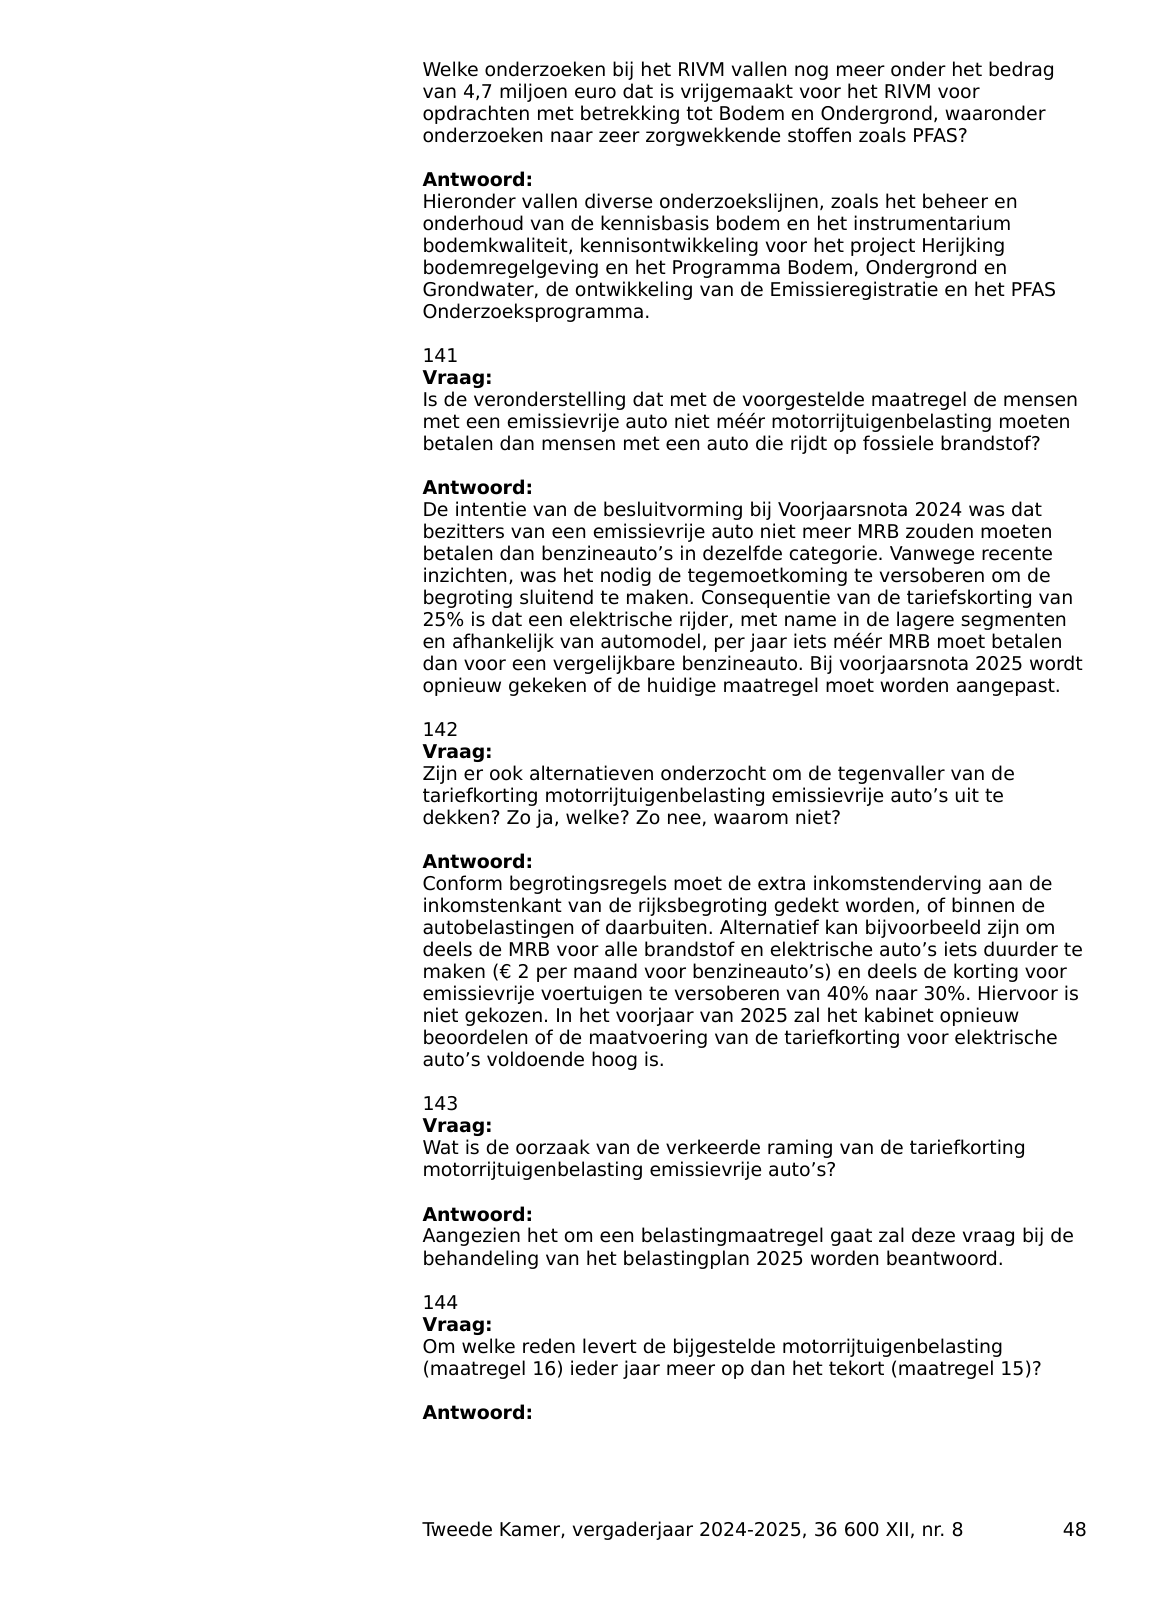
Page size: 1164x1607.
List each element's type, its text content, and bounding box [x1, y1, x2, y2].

text Om welke reden levert de bijgestelde motorrijtuigenbelasting (maatregel 16) ieder jaar meer op dan het tekort (maatregel 15)? [422, 1336, 1087, 1379]
text Vraag: [422, 1115, 1087, 1137]
text Vraag: [422, 367, 1087, 389]
text Antwoord: [422, 477, 1087, 499]
text 142 [422, 719, 1087, 741]
text Conform begrotingsregels moet de extra inkomstenderving aan de inkomstenkant van de rijksbegroting gedekt worden, of binnen de autobelastingen of daarbuiten. Alternatief kan bijvoorbeeld zijn om deels de MRB voor alle brandstof en elektrische auto’s iets duurder te maken (€ 2 per maand voor benzineauto’s) en deels de korting voor emissievrije voertuigen te versoberen van 40% naar 30%. Hiervoor is niet gekozen. In het voorjaar van 2025 zal het kabinet opnieuw beoordelen of de maatvoering van de tariefkorting voor elektrische auto’s voldoende hoog is. [422, 873, 1087, 1071]
text Antwoord: [422, 169, 1087, 191]
text De intentie van de besluitvorming bij Voorjaarsnota 2024 was dat bezitters van een emissievrije auto niet meer MRB zouden moeten betalen dan benzineauto’s in dezelfde categorie. Vanwege recente inzichten, was het nodig de tegemoetkoming te versoberen om de begroting sluitend te maken. Consequentie van de tariefskorting van 25% is dat een elektrische rijder, met name in de lagere segmenten en afhankelijk van automodel, per jaar iets méér MRB moet betalen dan voor een vergelijkbare benzineauto. Bij voorjaarsnota 2025 wordt opnieuw gekeken of de huidige maatregel moet worden aangepast. [422, 499, 1087, 697]
text Vraag: [422, 1313, 1087, 1336]
text Vraag: [422, 741, 1087, 763]
text 141 [422, 345, 1087, 367]
text 143 [422, 1093, 1087, 1115]
text Hieronder vallen diverse onderzoekslijnen, zoals het beheer en onderhoud van de kennisbasis bodem en het instrumentarium bodemkwaliteit, kennisontwikkeling voor het project Herijking bodemregelgeving en het Programma Bodem, Ondergrond en Grondwater, de ontwikkeling van de Emissieregistratie en het PFAS Onderzoeksprogramma. [422, 191, 1087, 323]
text Antwoord: [422, 1203, 1087, 1225]
text Aangezien het om een belastingmaatregel gaat zal deze vraag bij de behandeling van het belastingplan 2025 worden beantwoord. [422, 1225, 1087, 1269]
text Antwoord: [422, 1402, 1087, 1424]
text Antwoord: [422, 851, 1087, 873]
text Is de veronderstelling dat met de voorgestelde maatregel de mensen met een emissievrije auto niet méér motorrijtuigenbelasting moeten betalen dan mensen met een auto die rijdt op fossiele brandstof? [422, 389, 1087, 455]
text 144 [422, 1292, 1087, 1313]
text Wat is de oorzaak van de verkeerde raming van de tariefkorting motorrijtuigenbelasting emissievrije auto’s? [422, 1137, 1087, 1181]
text Zijn er ook alternatieven onderzocht om de tegenvaller van de tariefkorting motorrijtuigenbelasting emissievrije auto’s uit te dekken? Zo ja, welke? Zo nee, waarom niet? [422, 763, 1087, 829]
text Welke onderzoeken bij het RIVM vallen nog meer onder het bedrag van 4,7 miljoen euro dat is vrijgemaakt voor het RIVM voor opdrachten met betrekking tot Bodem en Ondergrond, waaronder onderzoeken naar zeer zorgwekkende stoffen zoals PFAS? [422, 59, 1087, 147]
